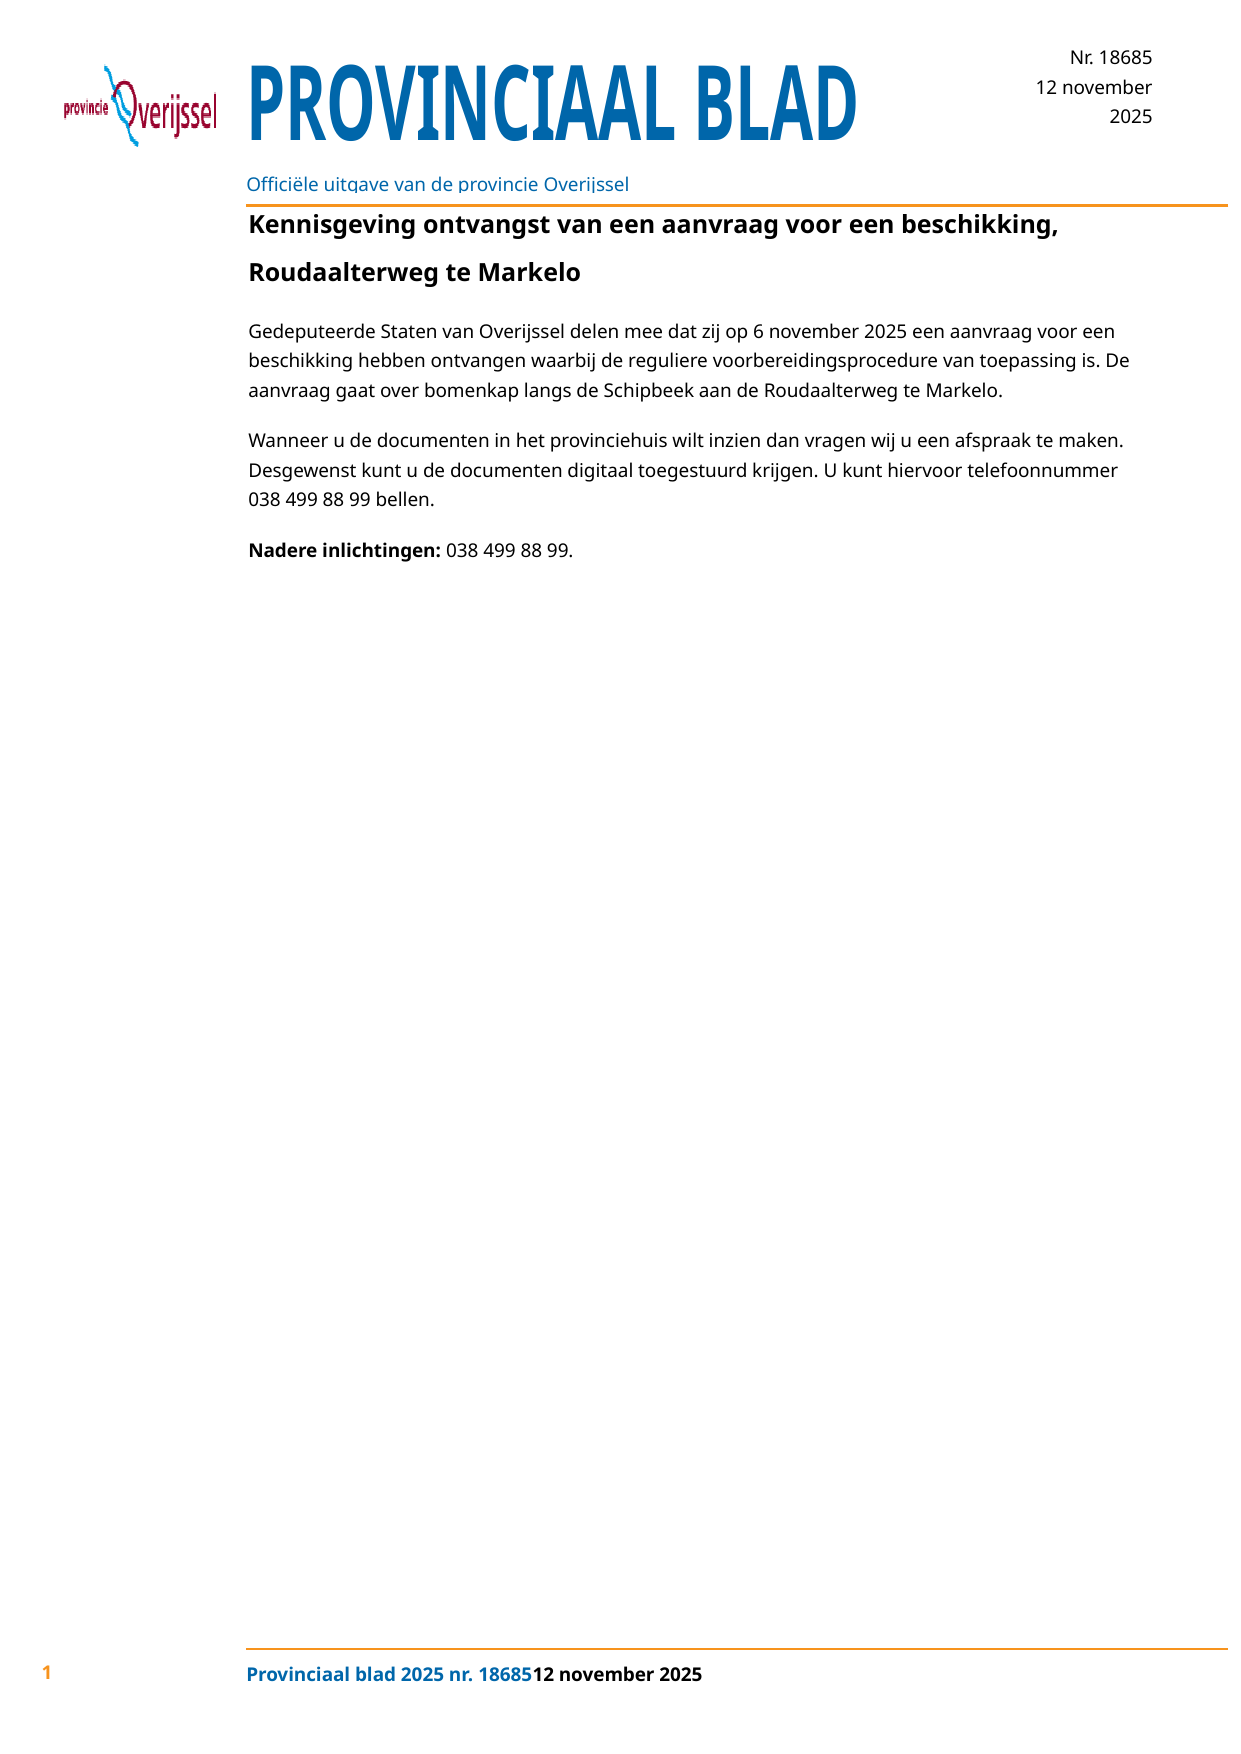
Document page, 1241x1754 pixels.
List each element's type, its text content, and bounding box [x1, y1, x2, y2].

text Nadere inlichtingen: 038 499 88 99. [248, 537, 1152, 563]
text Wanneer u de documenten in het provinciehuis wilt inzien dan vragen wij u een afspraak te maken. Desgewenst kunt u de documenten digitaal toegestuurd krijgen. U kunt hiervoor telefoonnummer 038 499 88 99 bellen. [248, 427, 1152, 512]
text Gedeputeerde Staten van Overijssel delen mee dat zij op 6 november 2025 een aanvraag voor een beschikking hebben ontvangen waarbij de reguliere voorbereidingsprocedure van toepassing is. De aanvraag gaat over bomenkap langs de Schipbeek aan de Roudaalterweg te Markelo. [248, 318, 1152, 403]
picture [41, 47, 231, 172]
text Kennisgeving ontvangst van een aanvraag voor een beschikking, Roudaalterweg te Markelo [248, 207, 1152, 288]
